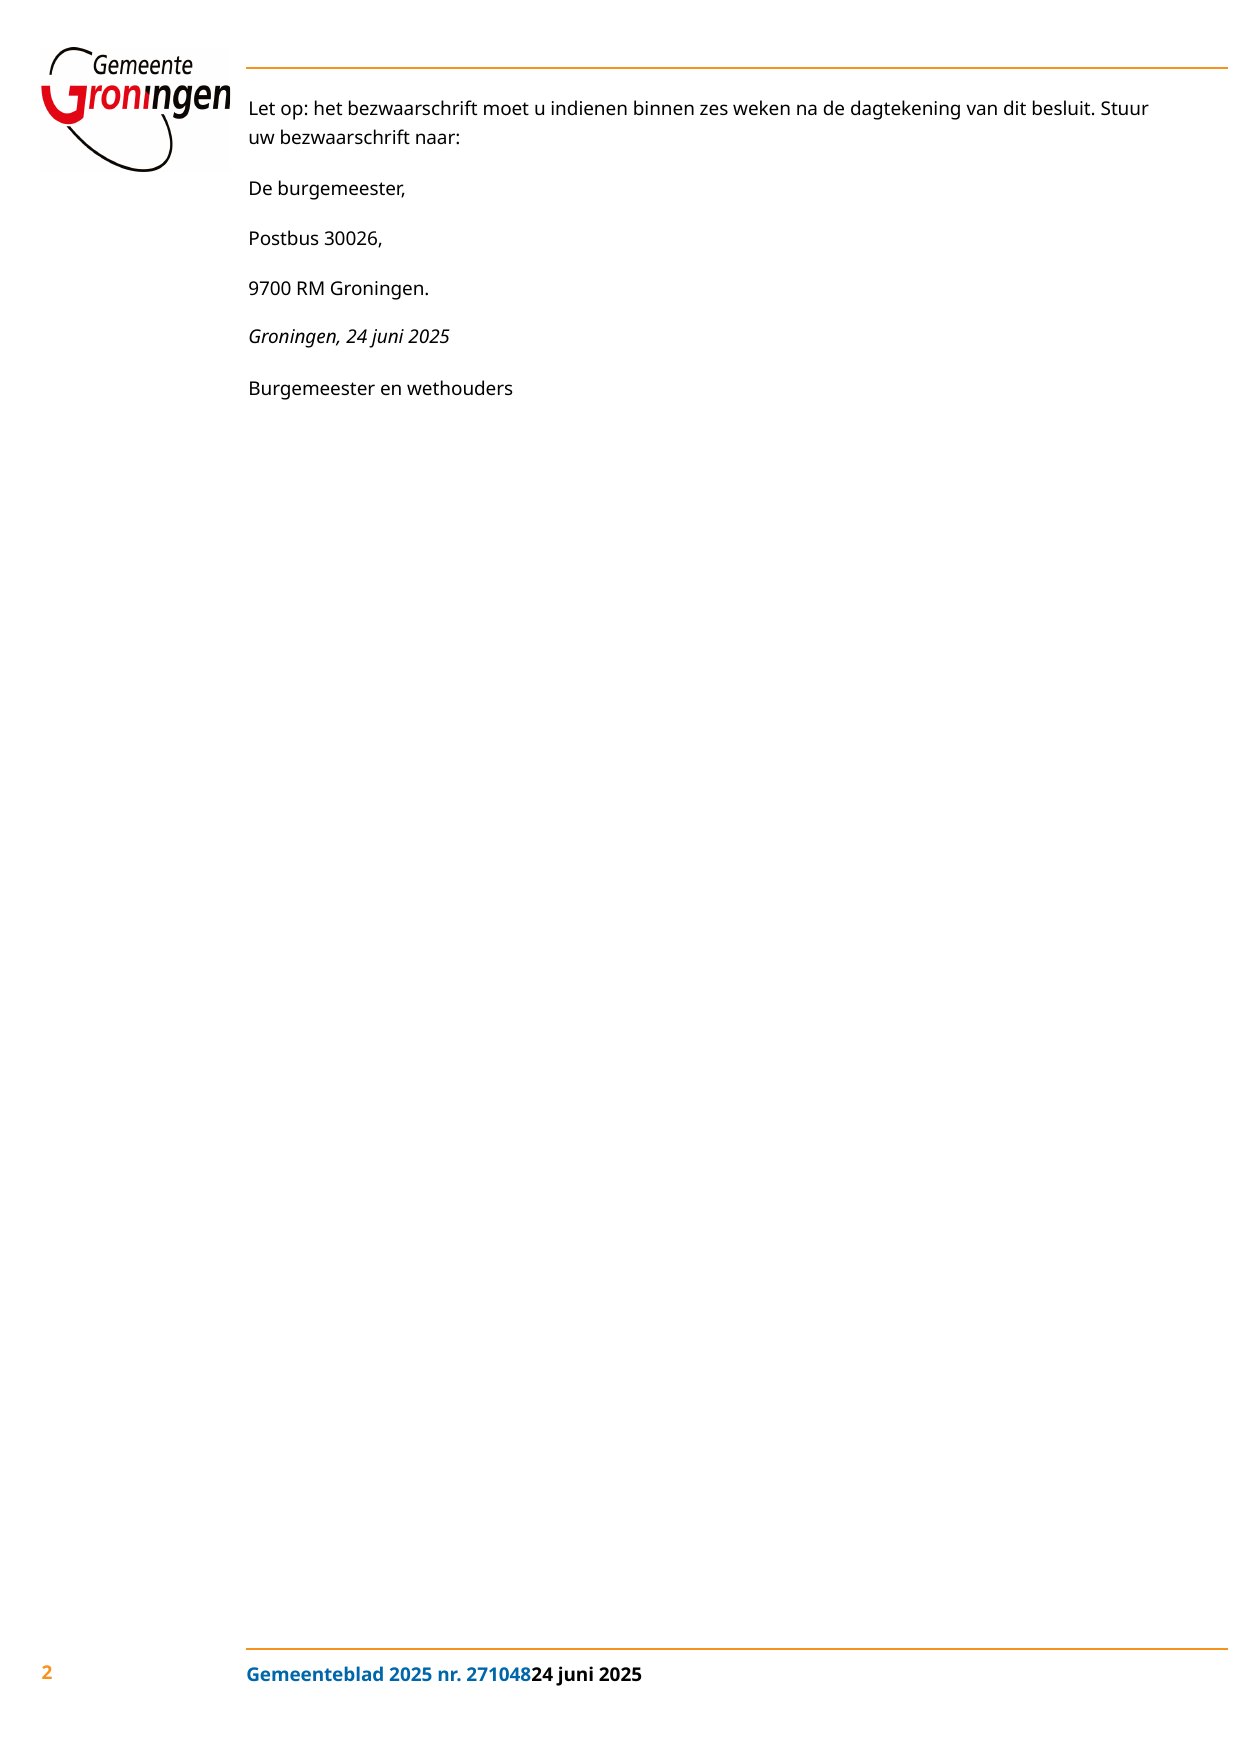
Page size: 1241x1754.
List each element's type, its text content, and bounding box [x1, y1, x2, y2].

picture [41, 47, 231, 172]
text 9700 RM Groningen. [248, 276, 1152, 301]
text De burgemeester, [248, 175, 1152, 201]
text Let op: het bezwaarschrift moet u indienen binnen zes weken na de dagtekening van dit besluit. Stuur uw bezwaarschrift naar: [248, 95, 1152, 150]
text Burgemeester en wethouders [248, 375, 1152, 401]
text Groningen, 24 juni 2025 [248, 323, 1152, 349]
text Postbus 30026, [248, 225, 1152, 251]
